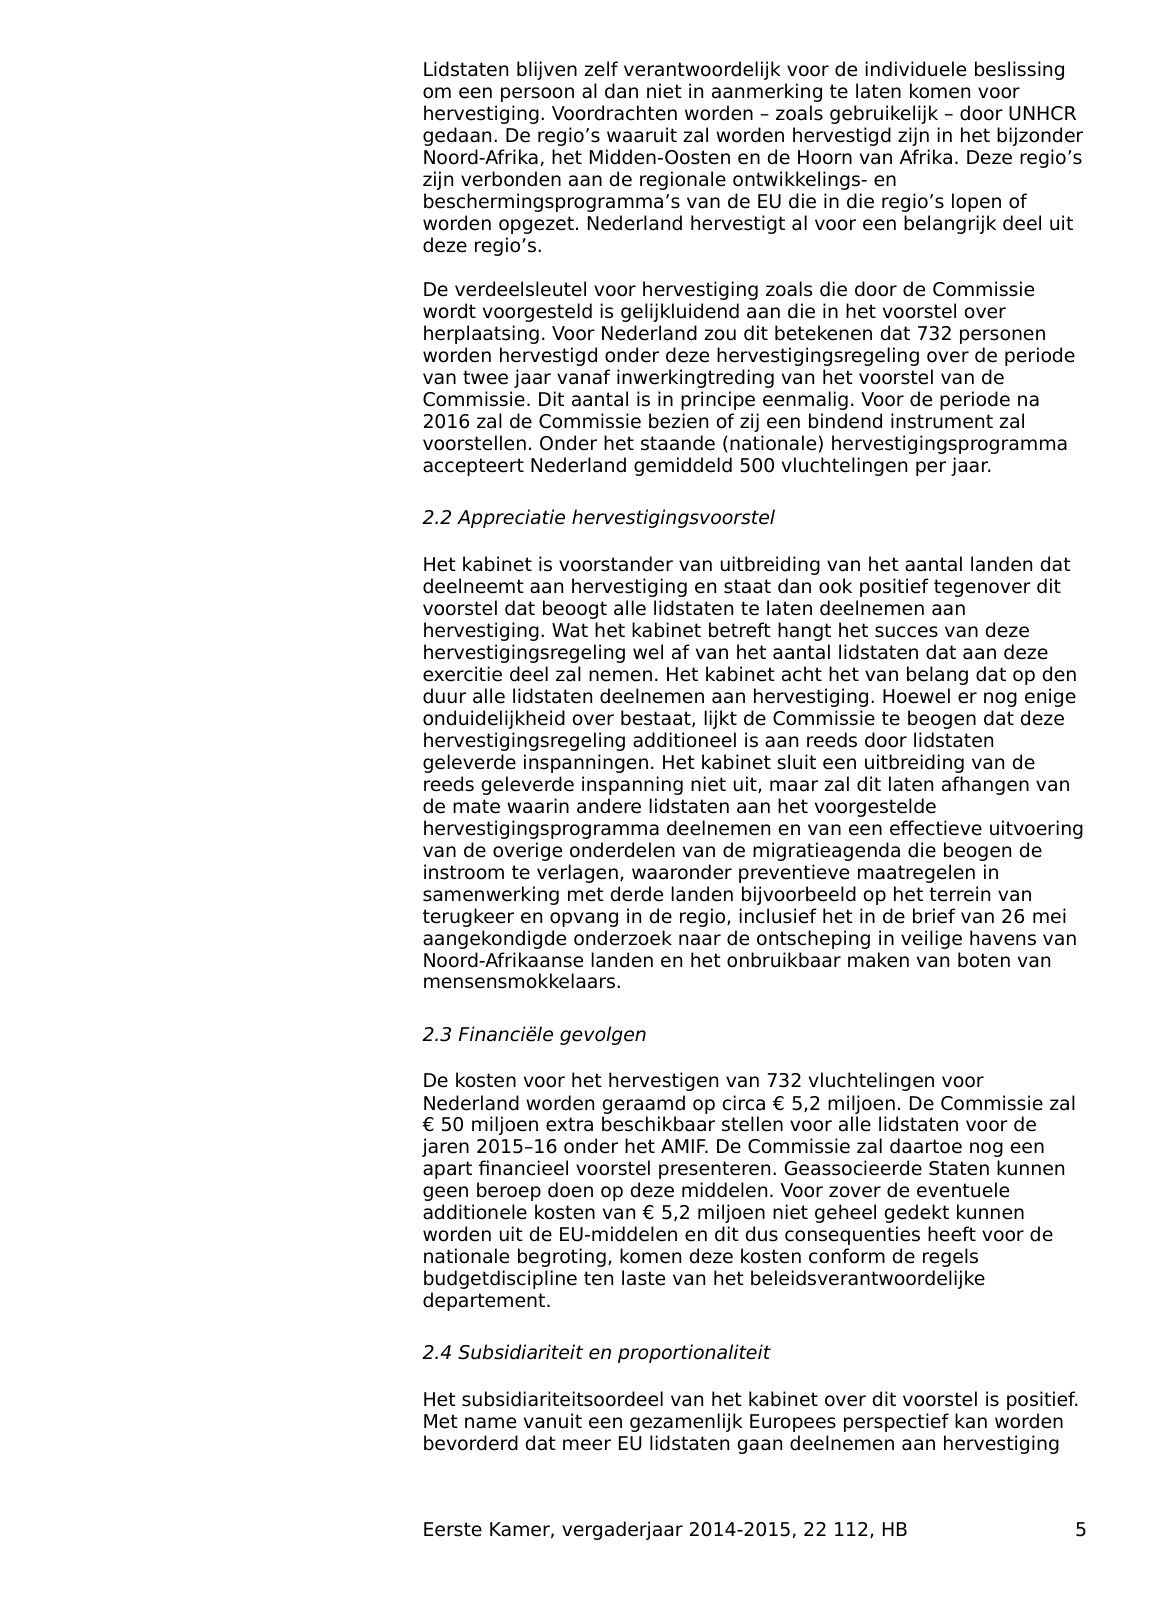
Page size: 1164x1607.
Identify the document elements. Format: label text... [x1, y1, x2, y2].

subtitle 2.3 Financiële gevolgen [422, 1023, 1087, 1045]
subtitle 2.2 Appreciatie hervestigingsvoorstel [422, 507, 1087, 529]
text De verdeelsleutel voor hervestiging zoals die door de Commissie wordt voorgesteld is gelijkluidend aan die in het voorstel over herplaatsing. Voor Nederland zou dit betekenen dat 732 personen worden hervestigd onder deze hervestigingsregeling over de periode van twee jaar vanaf inwerkingtreding van het voorstel van de Commissie. Dit aantal is in principe eenmalig. Voor de periode na 2016 zal de Commissie bezien of zij een bindend instrument zal voorstellen. Onder het staande (nationale) hervestigingsprogramma accepteert Nederland gemiddeld 500 vluchtelingen per jaar. [422, 279, 1087, 477]
text Lidstaten blijven zelf verantwoordelijk voor de individuele beslissing om een persoon al dan niet in aanmerking te laten komen voor hervestiging. Voordrachten worden – zoals gebruikelijk – door UNHCR gedaan. De regio’s waaruit zal worden hervestigd zijn in het bijzonder Noord-Afrika, het Midden-Oosten en de Hoorn van Afrika. Deze regio’s zijn verbonden aan de regionale ontwikkelings- en beschermingsprogramma’s van de EU die in die regio’s lopen of worden opgezet. Nederland hervestigt al voor een belangrijk deel uit deze regio’s. [422, 59, 1087, 257]
text Het kabinet is voorstander van uitbreiding van het aantal landen dat deelneemt aan hervestiging en staat dan ook positief tegenover dit voorstel dat beoogt alle lidstaten te laten deelnemen aan hervestiging. Wat het kabinet betreft hangt het succes van deze hervestigingsregeling wel af van het aantal lidstaten dat aan deze exercitie deel zal nemen. Het kabinet acht het van belang dat op den duur alle lidstaten deelnemen aan hervestiging. Hoewel er nog enige onduidelijkheid over bestaat, lijkt de Commissie te beogen dat deze hervestigingsregeling additioneel is aan reeds door lidstaten geleverde inspanningen. Het kabinet sluit een uitbreiding van de reeds geleverde inspanning niet uit, maar zal dit laten afhangen van de mate waarin andere lidstaten aan het voorgestelde hervestigingsprogramma deelnemen en van een effectieve uitvoering van de overige onderdelen van de migratieagenda die beogen de instroom te verlagen, waaronder preventieve maatregelen in samenwerking met derde landen bijvoorbeeld op het terrein van terugkeer en opvang in de regio, inclusief het in de brief van 26 mei aangekondigde onderzoek naar de ontscheping in veilige havens van Noord-Afrikaanse landen en het onbruikbaar maken van boten van mensensmokkelaars. [422, 554, 1087, 993]
subtitle 2.4 Subsidiariteit en proportionaliteit [422, 1342, 1087, 1364]
text Het subsidiariteitsoordeel van het kabinet over dit voorstel is positief. Met name vanuit een gezamenlijk Europees perspectief kan worden bevorderd dat meer EU lidstaten gaan deelnemen aan hervestiging [422, 1389, 1087, 1455]
text De kosten voor het hervestigen van 732 vluchtelingen voor Nederland worden geraamd op circa € 5,2 miljoen. De Commissie zal € 50 miljoen extra beschikbaar stellen voor alle lidstaten voor de jaren 2015–16 onder het AMIF. De Commissie zal daartoe nog een apart financieel voorstel presenteren. Geassocieerde Staten kunnen geen beroep doen op deze middelen. Voor zover de eventuele additionele kosten van € 5,2 miljoen niet geheel gedekt kunnen worden uit de EU-middelen en dit dus consequenties heeft voor de nationale begroting, komen deze kosten conform de regels budgetdiscipline ten laste van het beleidsverantwoordelijke departement. [422, 1070, 1087, 1312]
